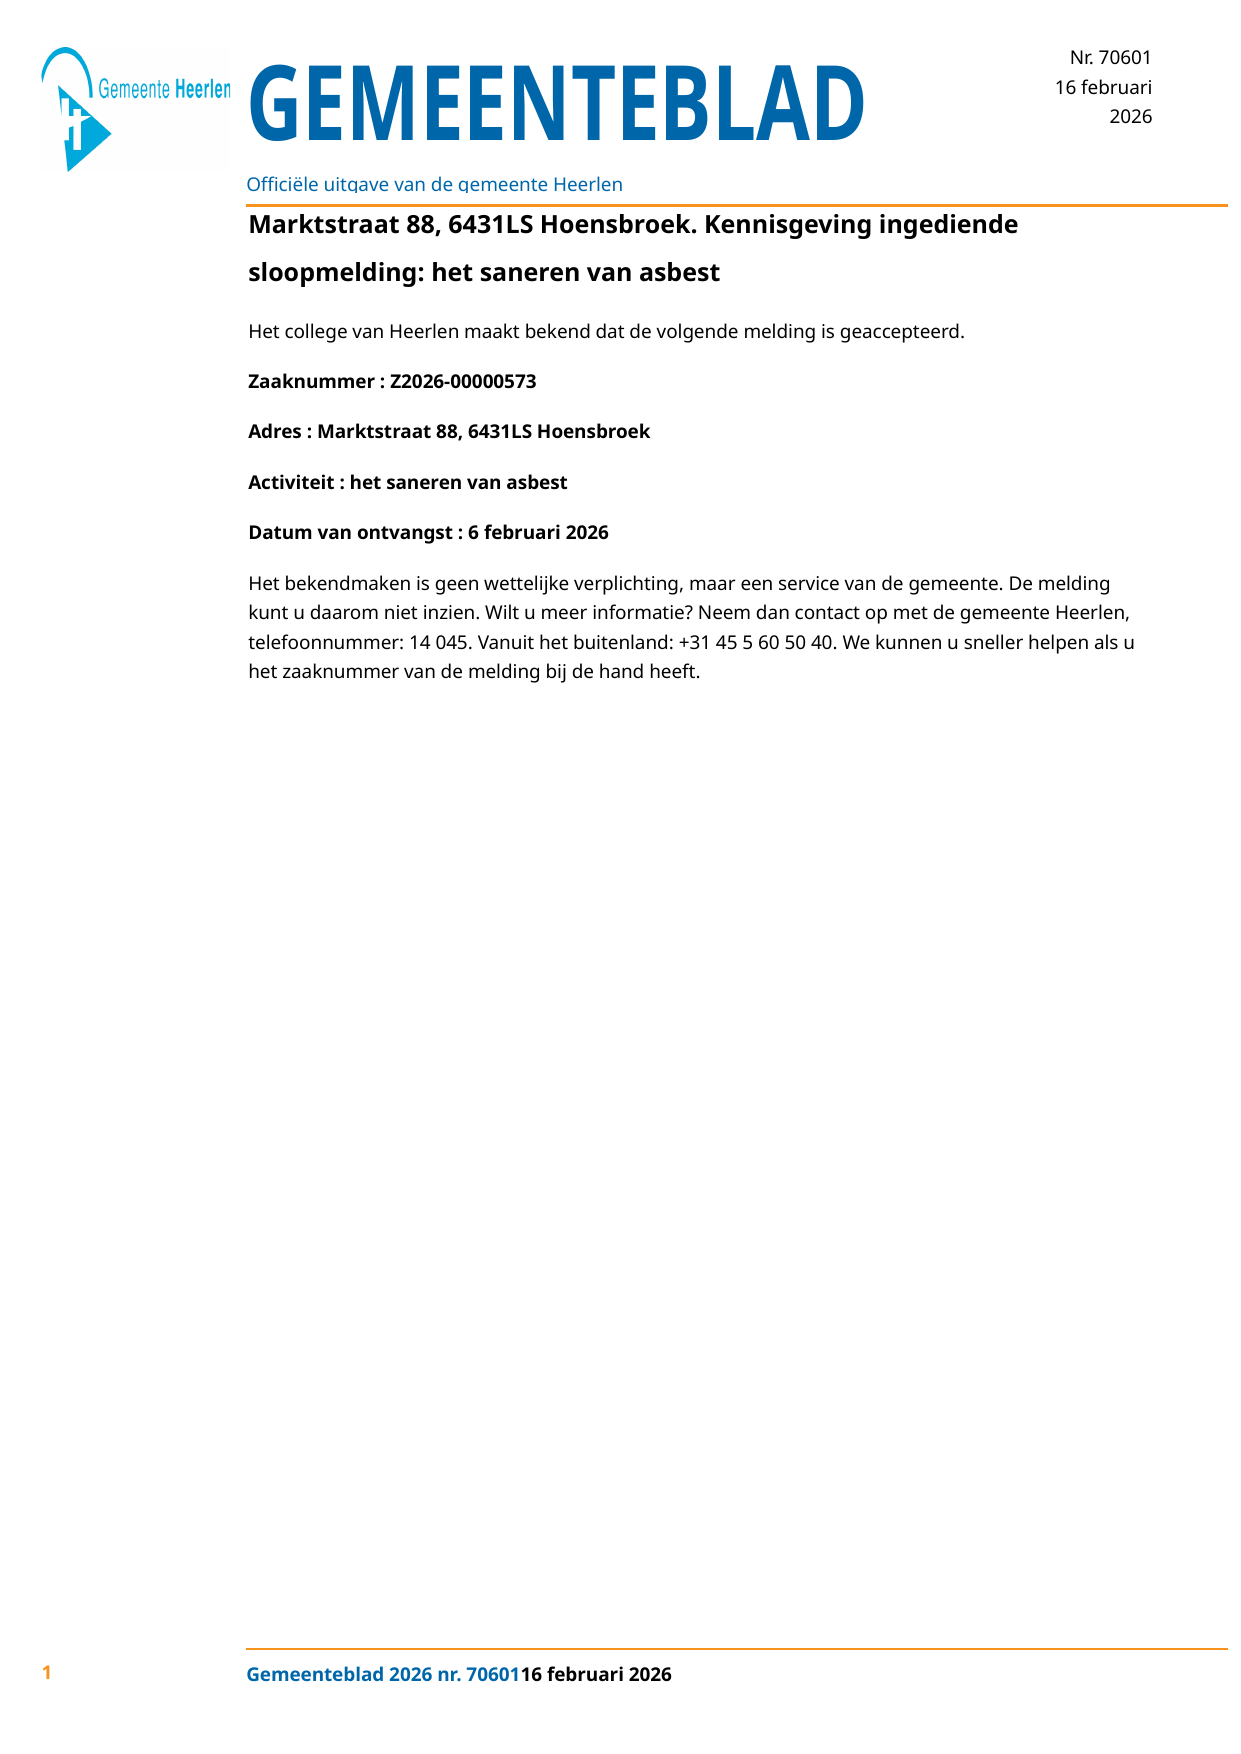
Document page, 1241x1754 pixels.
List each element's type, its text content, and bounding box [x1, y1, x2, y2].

text Zaaknummer : Z2026-00000573 [248, 368, 1152, 394]
text Marktstraat 88, 6431LS Hoensbroek. Kennisgeving ingediende sloopmelding: het saneren van asbest [248, 207, 1152, 288]
picture [41, 47, 59, 70]
text Datum van ontvangst : 6 februari 2026 [248, 519, 1152, 545]
text Het college van Heerlen maakt bekend dat de volgende melding is geaccepteerd. [248, 318, 1152, 344]
text Activiteit : het saneren van asbest [248, 469, 1152, 495]
text Adres : Marktstraat 88, 6431LS Hoensbroek [248, 419, 1152, 444]
picture [41, 47, 231, 172]
text Het bekendmaken is geen wettelijke verplichting, maar een service van de gemeente. De melding kunt u daarom niet inzien. Wilt u meer informatie? Neem dan contact op met de gemeente Heerlen, telefoonnummer: 14 045. Vanuit het buitenland: +31 45 5 60 50 40. We kunnen u sneller helpen als u het zaaknummer van de melding bij de hand heeft. [248, 570, 1152, 684]
